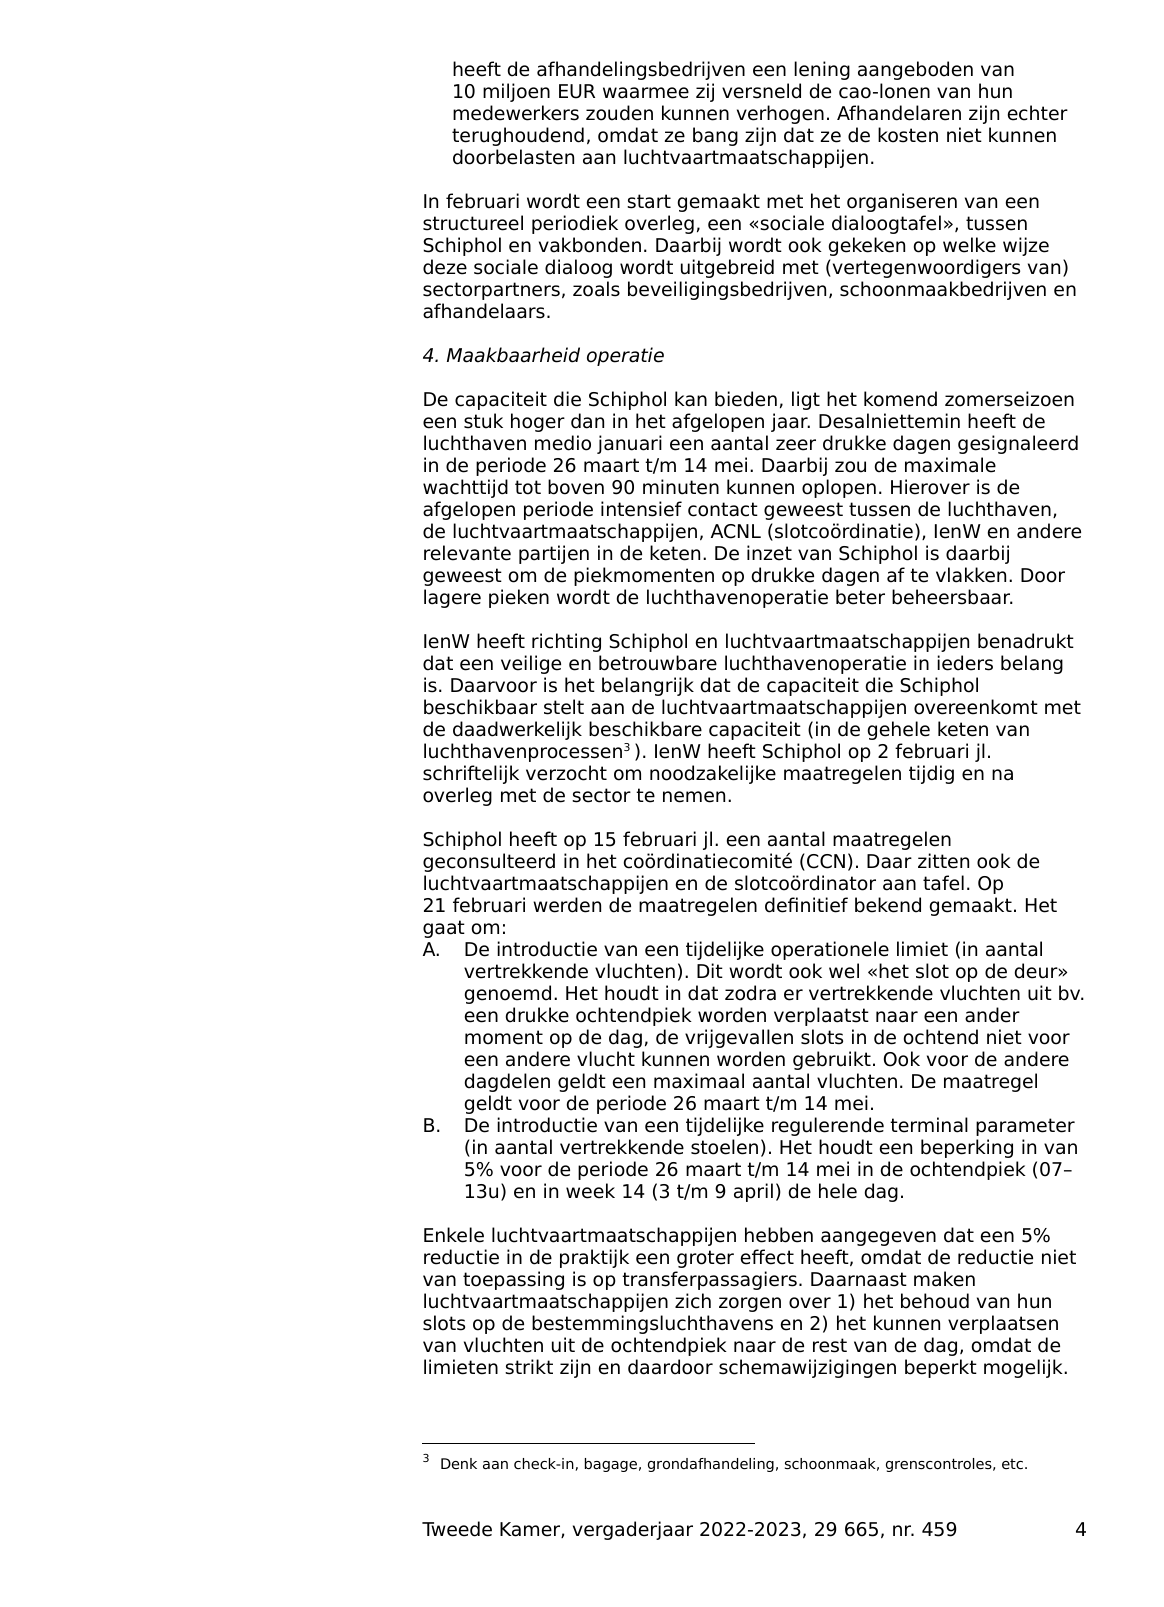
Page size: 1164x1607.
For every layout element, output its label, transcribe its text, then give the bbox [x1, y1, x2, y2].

subtitle 4. Maakbaarheid operatie [422, 345, 1087, 367]
text Schiphol heeft op 15 februari jl. een aantal maatregelen geconsulteerd in het coördinatiecomité (CCN). Daar zitten ook de luchtvaartmaatschappijen en de slotcoördinator aan tafel. Op 21 februari werden de maatregelen definitief bekend gemaakt. Het gaat om: [422, 829, 1087, 939]
text Denk aan check-in, bagage, grondafhandeling, schoonmaak, grenscontroles, etc. [422, 1452, 1087, 1474]
text A. De introductie van een tijdelijke operationele limiet (in aantal vertrekkende vluchten). Dit wordt ook wel «het slot op de deur» genoemd. Het houdt in dat zodra er vertrekkende vluchten uit bv. een drukke ochtendpiek worden verplaatst naar een ander moment op de dag, de vrijgevallen slots in de ochtend niet voor een andere vlucht kunnen worden gebruikt. Ook voor de andere dagdelen geldt een maximaal aantal vluchten. De maatregel geldt voor de periode 26 maart t/m 14 mei. [422, 939, 1087, 1115]
text heeft de afhandelingsbedrijven een lening aangeboden van 10 miljoen EUR waarmee zij versneld de cao-lonen van hun medewerkers zouden kunnen verhogen. Afhandelaren zijn echter terughoudend, omdat ze bang zijn dat ze de kosten niet kunnen doorbelasten aan luchtvaartmaatschappijen. [452, 59, 1087, 169]
text Enkele luchtvaartmaatschappijen hebben aangegeven dat een 5% reductie in de praktijk een groter effect heeft, omdat de reductie niet van toepassing is op transferpassagiers. Daarnaast maken luchtvaartmaatschappijen zich zorgen over 1) het behoud van hun slots op de bestemmingsluchthavens en 2) het kunnen verplaatsen van vluchten uit de ochtendpiek naar de rest van de dag, omdat de limieten strikt zijn en daardoor schemawijzigingen beperkt mogelijk. [422, 1225, 1087, 1379]
text In februari wordt een start gemaakt met het organiseren van een structureel periodiek overleg, een «sociale dialoogtafel», tussen Schiphol en vakbonden. Daarbij wordt ook gekeken op welke wijze deze sociale dialoog wordt uitgebreid met (vertegenwoordigers van) sectorpartners, zoals beveiligingsbedrijven, schoonmaakbedrijven en afhandelaars. [422, 191, 1087, 323]
text IenW heeft richting Schiphol en luchtvaartmaatschappijen benadrukt dat een veilige en betrouwbare luchthavenoperatie in ieders belang is. Daarvoor is het belangrijk dat de capaciteit die Schiphol beschikbaar stelt aan de luchtvaartmaatschappijen overeenkomt met de daadwerkelijk beschikbare capaciteit (in de gehele keten van luchthavenprocessen). IenW heeft Schiphol op 2 februari jl. schriftelijk verzocht om noodzakelijke maatregelen tijdig en na overleg met de sector te nemen. [422, 631, 1087, 807]
text B. De introductie van een tijdelijke regulerende terminal parameter (in aantal vertrekkende stoelen). Het houdt een beperking in van 5% voor de periode 26 maart t/m 14 mei in de ochtendpiek (07–13u) en in week 14 (3 t/m 9 april) de hele dag. [422, 1115, 1087, 1203]
text De capaciteit die Schiphol kan bieden, ligt het komend zomerseizoen een stuk hoger dan in het afgelopen jaar. Desalniettemin heeft de luchthaven medio januari een aantal zeer drukke dagen gesignaleerd in de periode 26 maart t/m 14 mei. Daarbij zou de maximale wachttijd tot boven 90 minuten kunnen oplopen. Hierover is de afgelopen periode intensief contact geweest tussen de luchthaven, de luchtvaartmaatschappijen, ACNL (slotcoördinatie), IenW en andere relevante partijen in de keten. De inzet van Schiphol is daarbij geweest om de piekmomenten op drukke dagen af te vlakken. Door lagere pieken wordt de luchthavenoperatie beter beheersbaar. [422, 389, 1087, 609]
